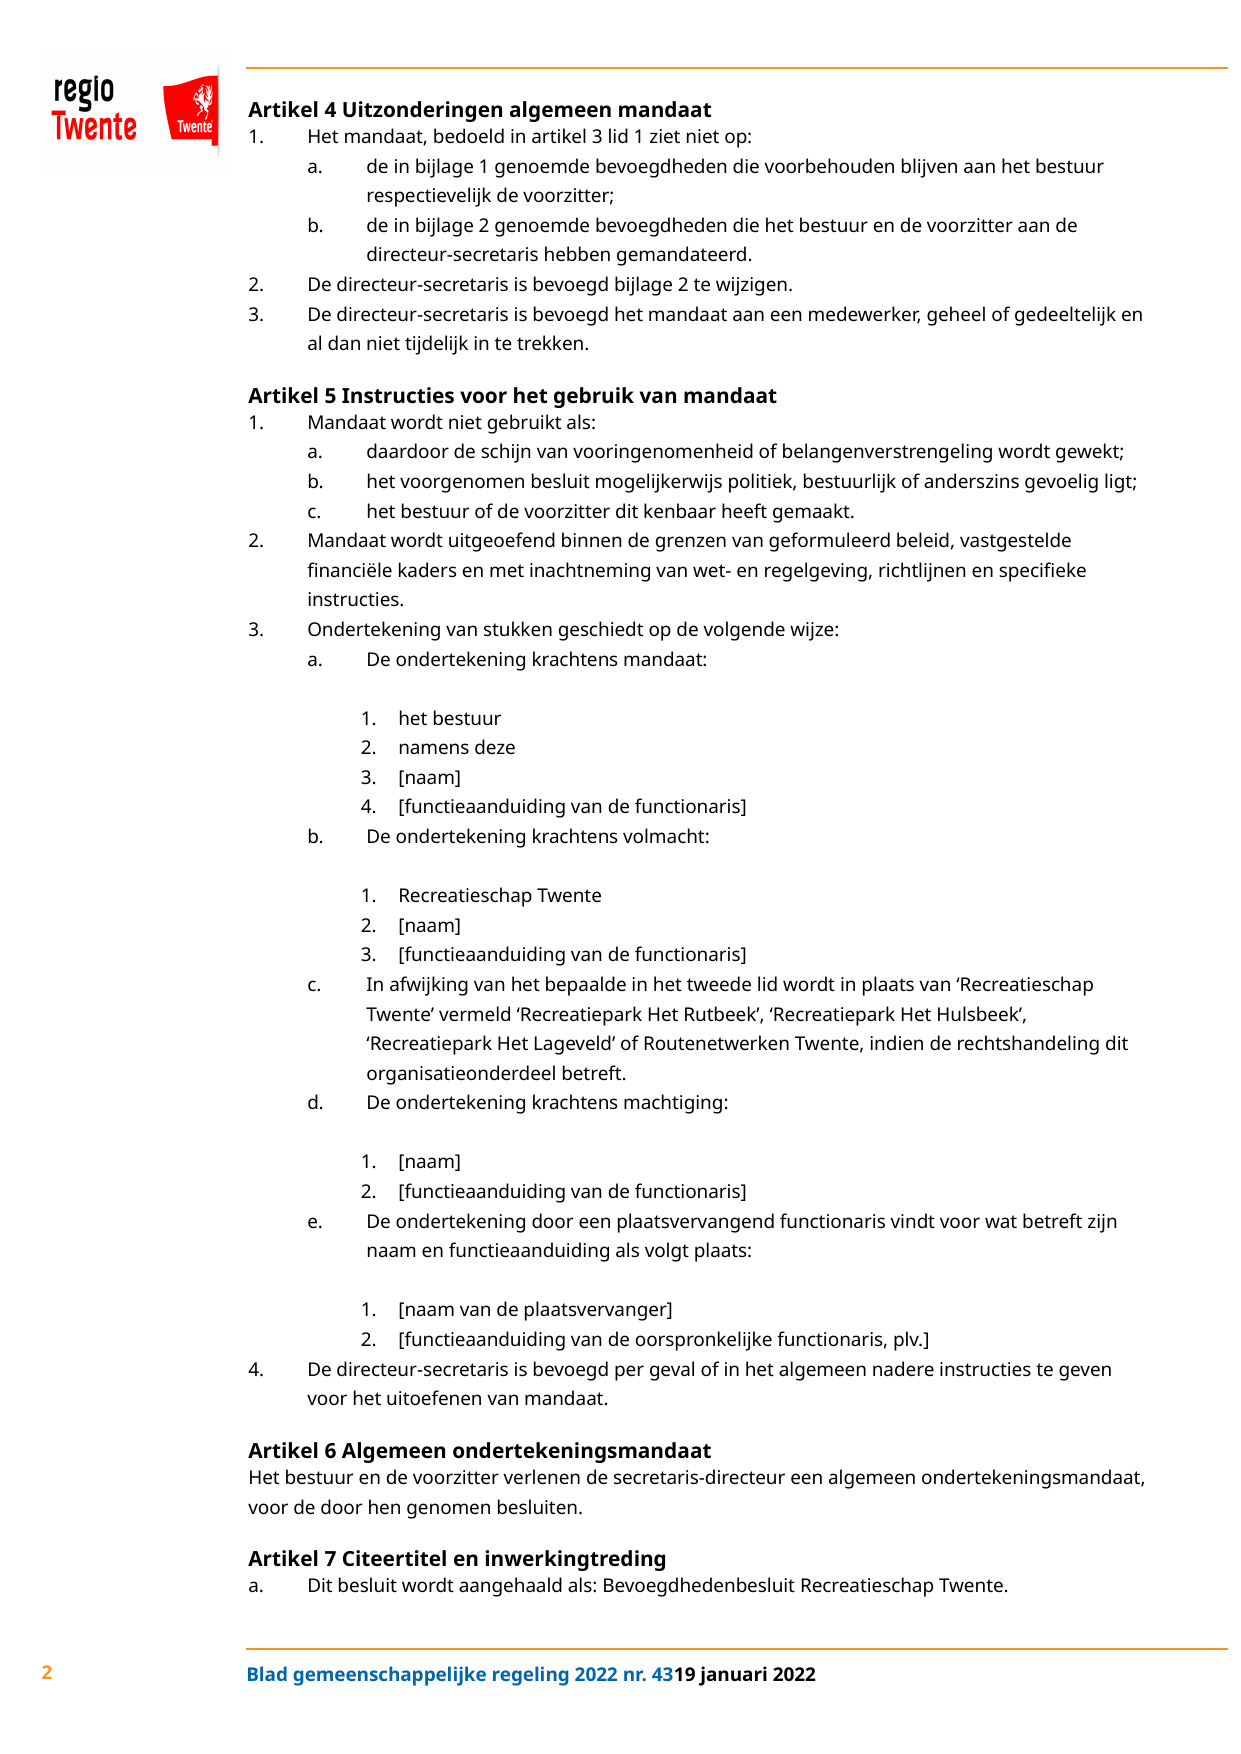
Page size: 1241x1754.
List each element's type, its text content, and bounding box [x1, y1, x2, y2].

list namens deze [361, 734, 1152, 760]
list De directeur-secretaris is bevoegd bijlage 2 te wijzigen. [248, 271, 1152, 297]
list Mandaat wordt uitgeoefend binnen de grenzen van geformuleerd beleid, vastgestelde financiële kaders en met inachtneming van wet- en regelgeving, richtlijnen en specifieke instructies. [248, 527, 1152, 612]
list In afwijking van het bepaalde in het tweede lid wordt in plaats van ‘Recreatieschap Twente’ vermeld ‘Recreatiepark Het Rutbeek’, ‘Recreatiepark Het Hulsbeek’, ‘Recreatiepark Het Lageveld’ of Routenetwerken Twente, indien de rechtshandeling dit organisatieonderdeel betreft. [307, 971, 1152, 1086]
list De ondertekening krachtens volmacht: [307, 823, 1152, 849]
list [functieaanduiding van de oorspronkelijke functionaris, plv.] [361, 1326, 1152, 1352]
list Ondertekening van stukken geschiedt op de volgende wijze: [248, 616, 1152, 642]
list [naam] [361, 764, 1152, 790]
list De directeur-secretaris is bevoegd per geval of in het algemeen nadere instructies te geven voor het uitoefenen van mandaat. [248, 1356, 1152, 1411]
list De ondertekening krachtens machtiging: [307, 1089, 1152, 1115]
text Artikel 5 Instructies voor het gebruik van mandaat [248, 381, 1152, 409]
list [functieaanduiding van de functionaris] [361, 1178, 1152, 1204]
list het bestuur of de voorzitter dit kenbaar heeft gemaakt. [307, 498, 1152, 524]
list daardoor de schijn van vooringenomenheid of belangenverstrengeling wordt gewekt; [307, 439, 1152, 464]
list de in bijlage 2 genoemde bevoegdheden die het bestuur en de voorzitter aan de directeur-secretaris hebben gemandateerd. [307, 212, 1152, 267]
list Het mandaat, bedoeld in artikel 3 lid 1 ziet niet op: [248, 123, 1152, 149]
list [naam van de plaatsvervanger] [361, 1297, 1152, 1322]
list Mandaat wordt niet gebruikt als: [248, 409, 1152, 435]
list de in bijlage 1 genoemde bevoegdheden die voorbehouden blijven aan het bestuur respectievelijk de voorzitter; [307, 153, 1152, 208]
list [naam] [361, 1149, 1152, 1174]
list Recreatieschap Twente [361, 882, 1152, 908]
list het voorgenomen besluit mogelijkerwijs politiek, bestuurlijk of anderszins gevoelig ligt; [307, 468, 1152, 494]
list De ondertekening krachtens mandaat: [307, 646, 1152, 672]
list [functieaanduiding van de functionaris] [361, 942, 1152, 967]
list Dit besluit wordt aangehaald als: Bevoegdhedenbesluit Recreatieschap Twente. [248, 1573, 1152, 1598]
list [functieaanduiding van de functionaris] [361, 794, 1152, 819]
list [naam] [361, 912, 1152, 938]
text Artikel 6 Algemeen ondertekeningsmandaat [248, 1436, 1152, 1464]
list De ondertekening door een plaatsvervangend functionaris vindt voor wat betreft zijn naam en functieaanduiding als volgt plaats: [307, 1208, 1152, 1263]
text Artikel 4 Uitzonderingen algemeen mandaat [248, 95, 1152, 123]
text Het bestuur en de voorzitter verlenen de secretaris-directeur een algemeen ondertekeningsmandaat, voor de door hen genomen besluiten. [248, 1464, 1152, 1519]
list De directeur-secretaris is bevoegd het mandaat aan een medewerker, geheel of gedeeltelijk en al dan niet tijdelijk in te trekken. [248, 301, 1152, 356]
text Artikel 7 Citeertitel en inwerkingtreding [248, 1544, 1152, 1573]
picture [41, 47, 231, 172]
list het bestuur [361, 705, 1152, 731]
